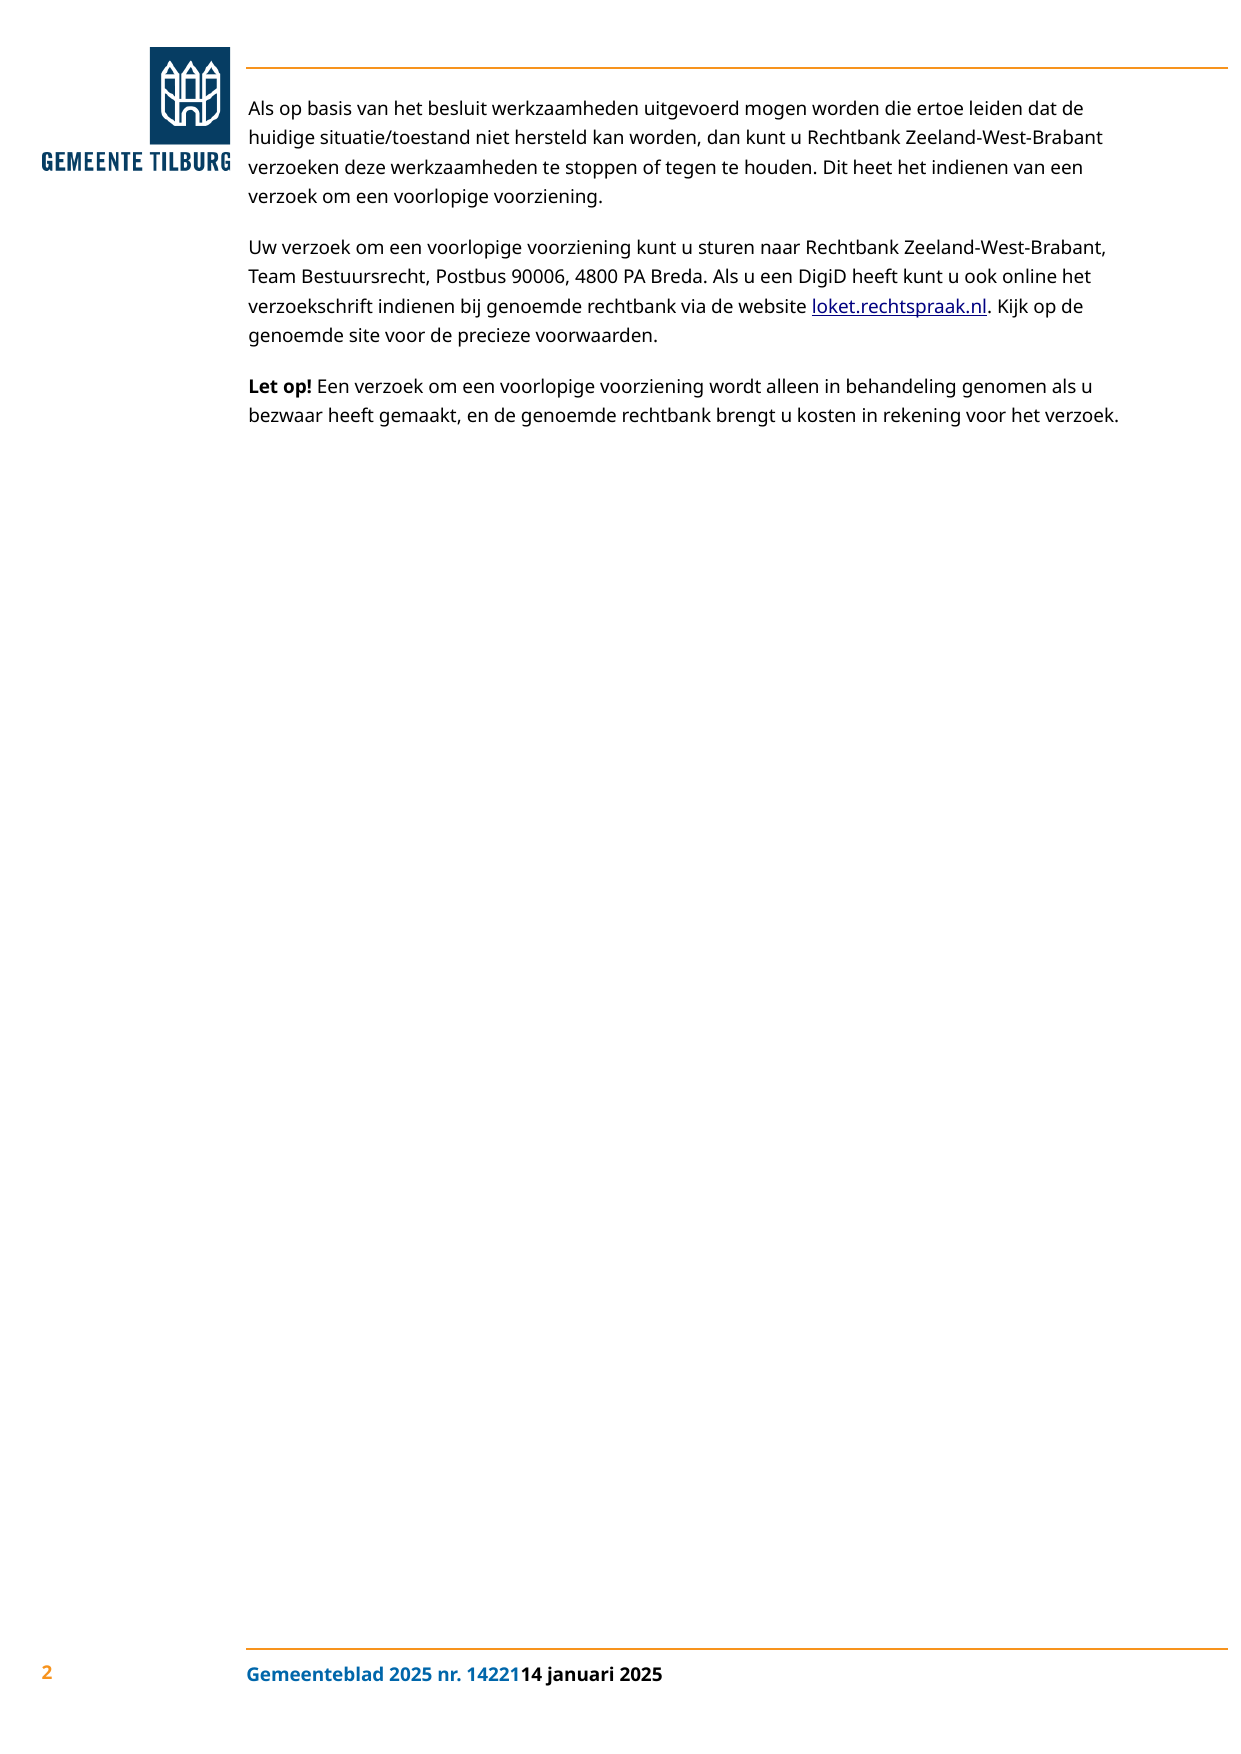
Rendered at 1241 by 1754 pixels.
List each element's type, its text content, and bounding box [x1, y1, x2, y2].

text Uw verzoek om een voorlopige voorziening kunt u sturen naar Rechtbank Zeeland-West-Brabant, Team Bestuursrecht, Postbus 90006, 4800 PA Breda. Als u een DigiD heeft kunt u ook online het verzoekschrift indienen bij genoemde rechtbank via de website loket.rechtspraak.nl. Kijk op de genoemde site voor de precieze voorwaarden. [248, 234, 1152, 348]
text Als op basis van het besluit werkzaamheden uitgevoerd mogen worden die ertoe leiden dat de huidige situatie/toestand niet hersteld kan worden, dan kunt u Rechtbank Zeeland-West-Brabant verzoeken deze werkzaamheden te stoppen of tegen te houden. Dit heet het indienen van een verzoek om een voorlopige voorziening. [248, 95, 1152, 209]
text Let op! Een verzoek om een voorlopige voorziening wordt alleen in behandeling genomen als u bezwaar heeft gemaakt, en de genoemde rechtbank brengt u kosten in rekening voor het verzoek. [248, 373, 1152, 428]
picture [41, 47, 231, 172]
